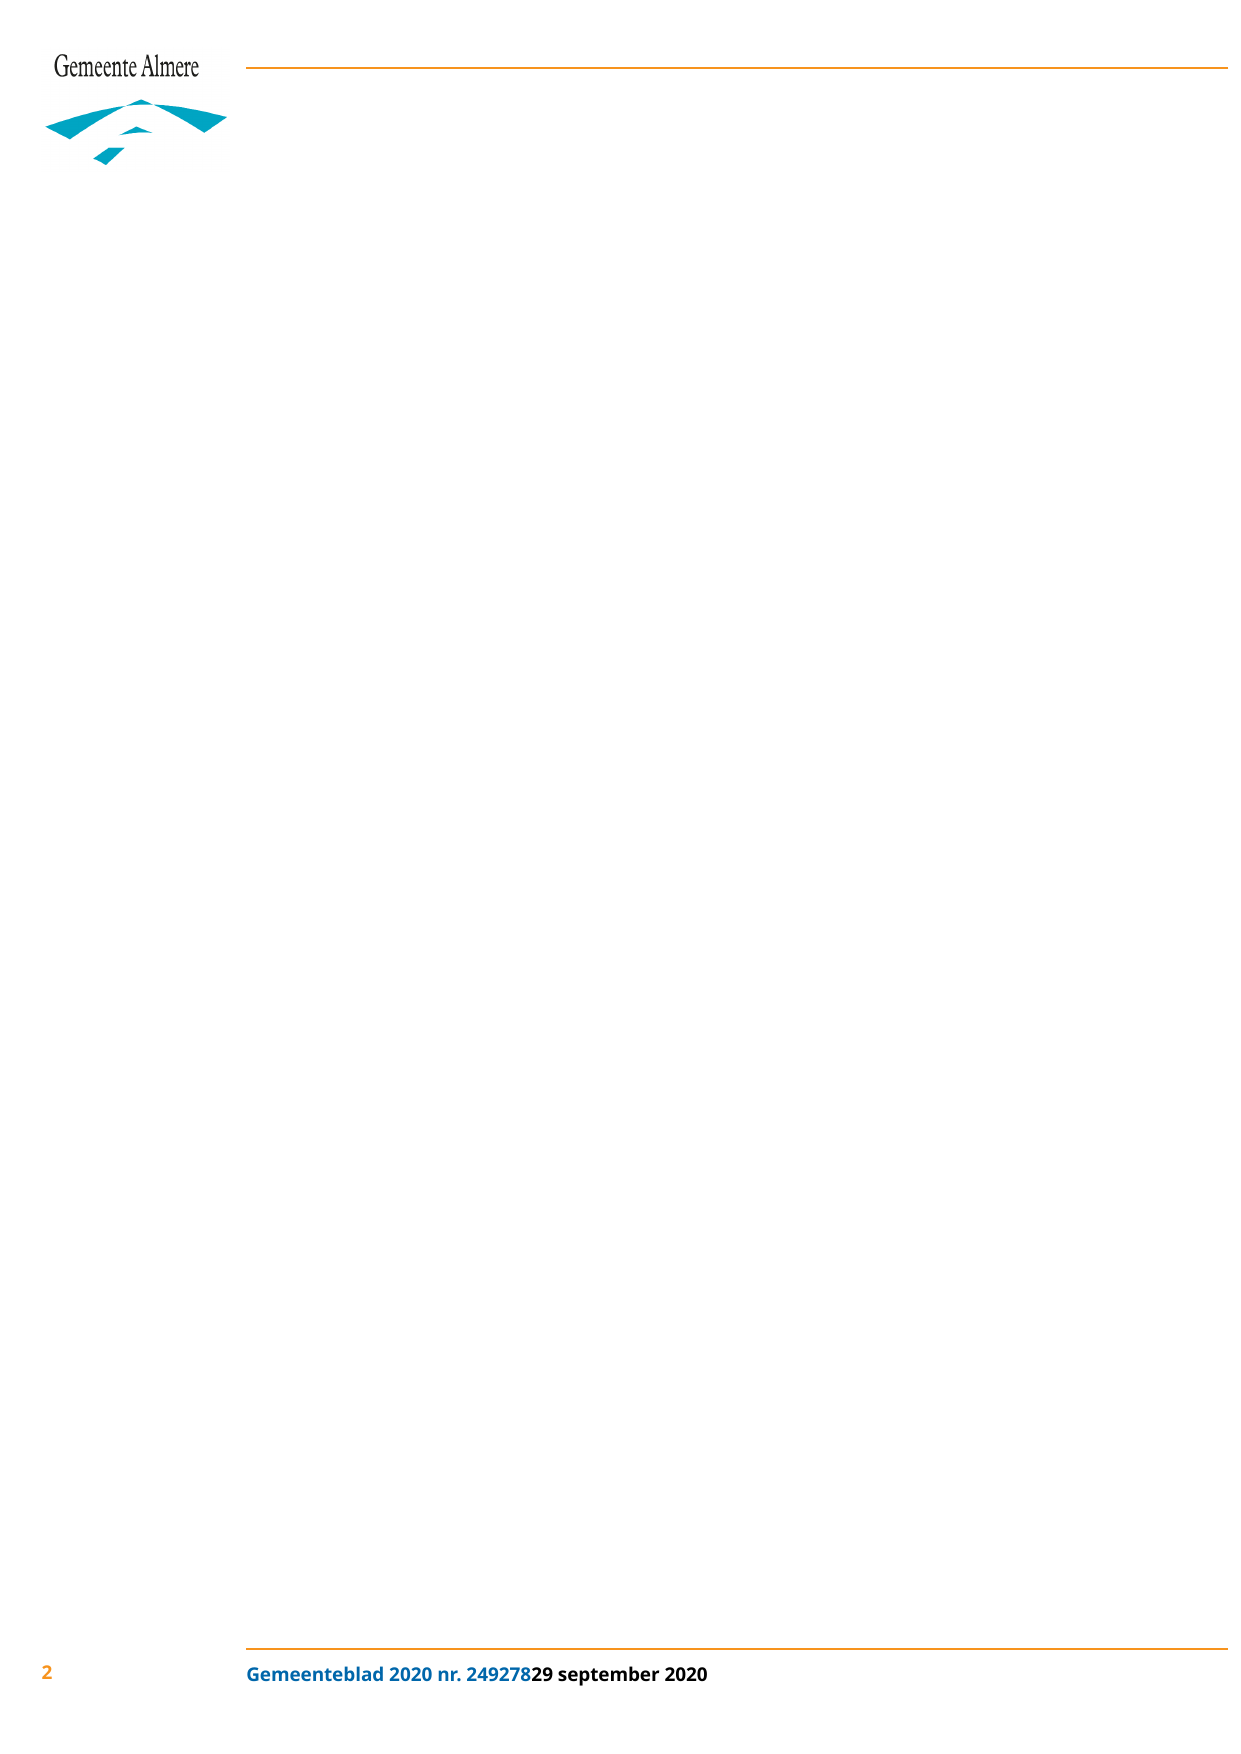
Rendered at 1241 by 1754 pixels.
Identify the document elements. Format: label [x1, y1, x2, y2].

picture [41, 47, 231, 172]
